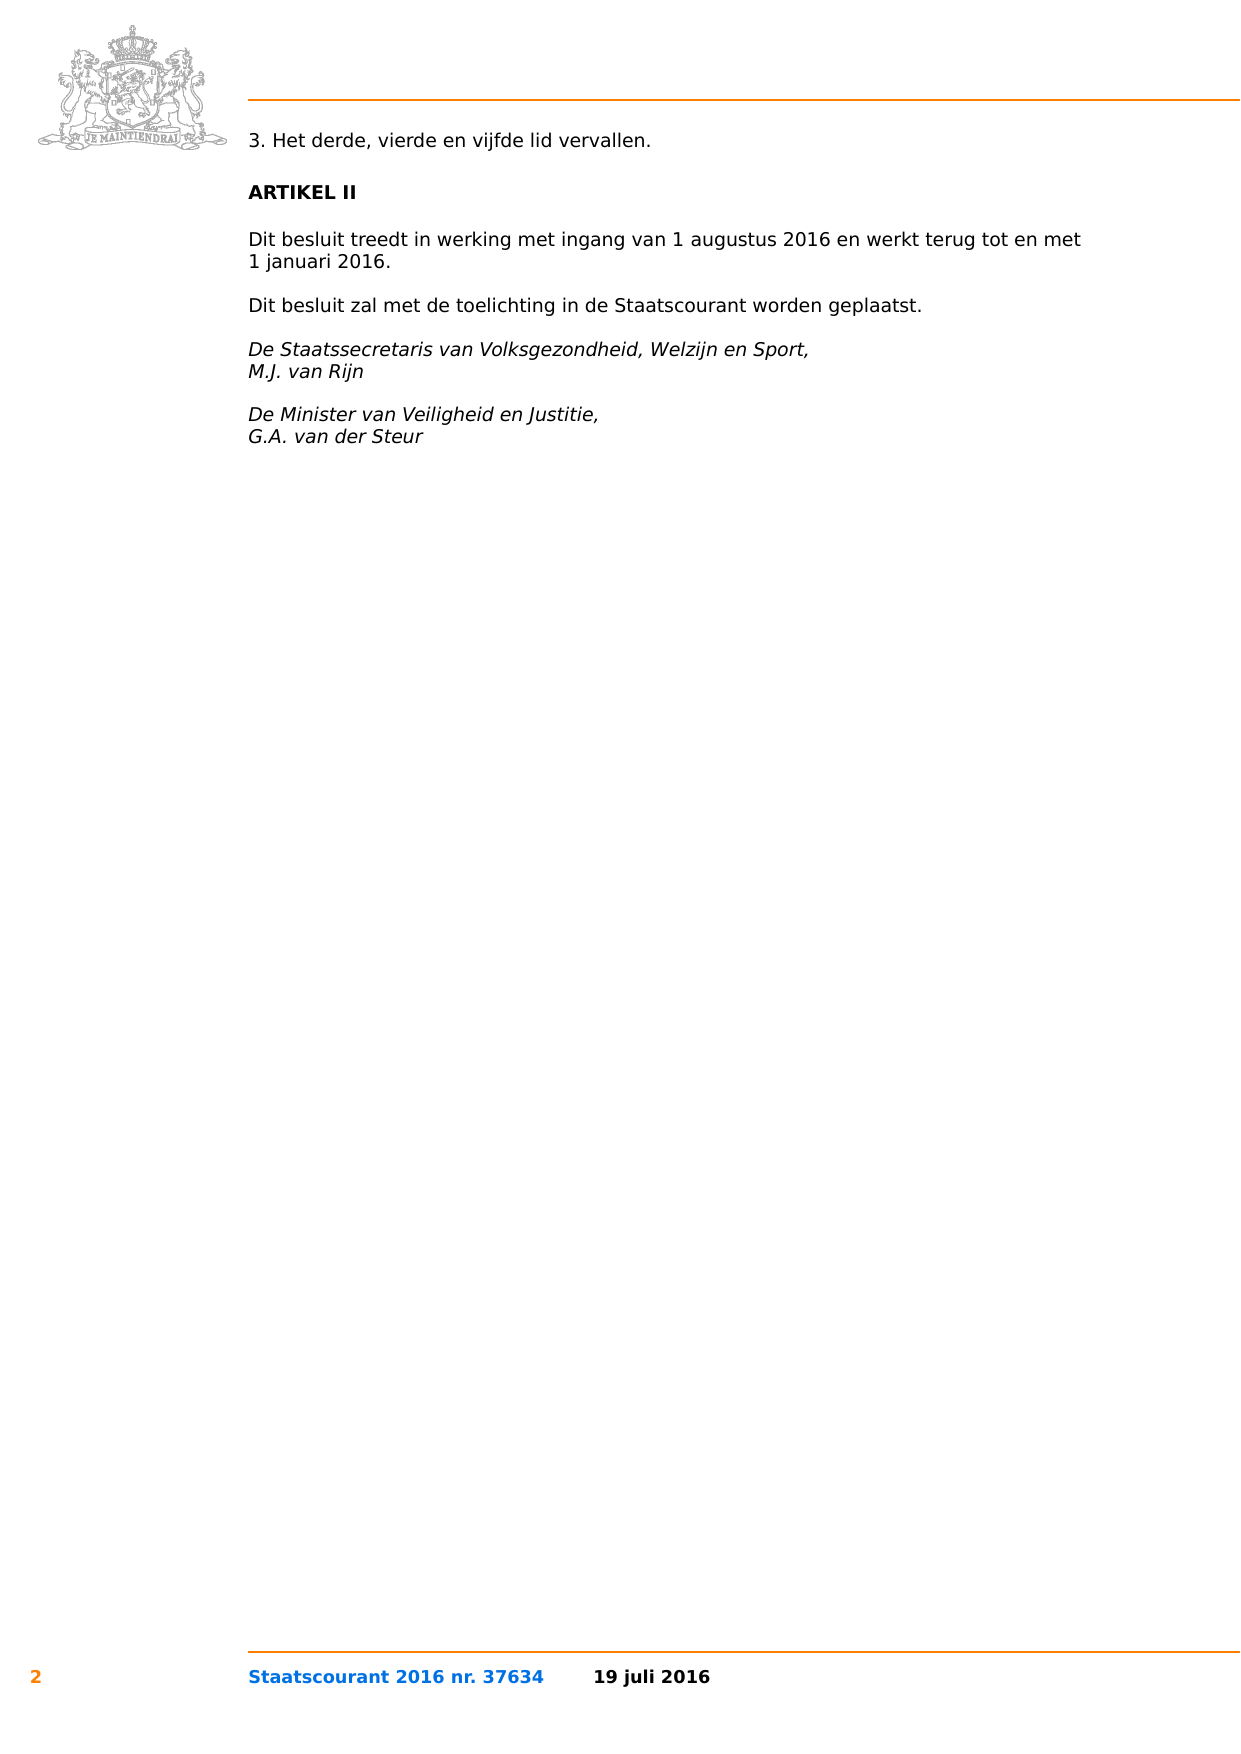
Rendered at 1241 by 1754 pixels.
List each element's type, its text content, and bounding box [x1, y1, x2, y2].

text Dit besluit zal met de toelichting in de Staatscourant worden geplaatst. [248, 295, 1163, 317]
text 3. Het derde, vierde en vijfde lid vervallen. [248, 130, 1163, 152]
text Dit besluit treedt in werking met ingang van 1 augustus 2016 en werkt terug tot en met 1 januari 2016. [248, 229, 1163, 273]
text De Minister van Veiligheid en Justitie, G.A. van der Steur [248, 404, 1163, 448]
subtitle ARTIKEL II [248, 182, 1163, 204]
text De Staatssecretaris van Volksgezondheid, Welzijn en Sport, M.J. van Rijn [248, 338, 1163, 382]
picture [38, 25, 227, 150]
